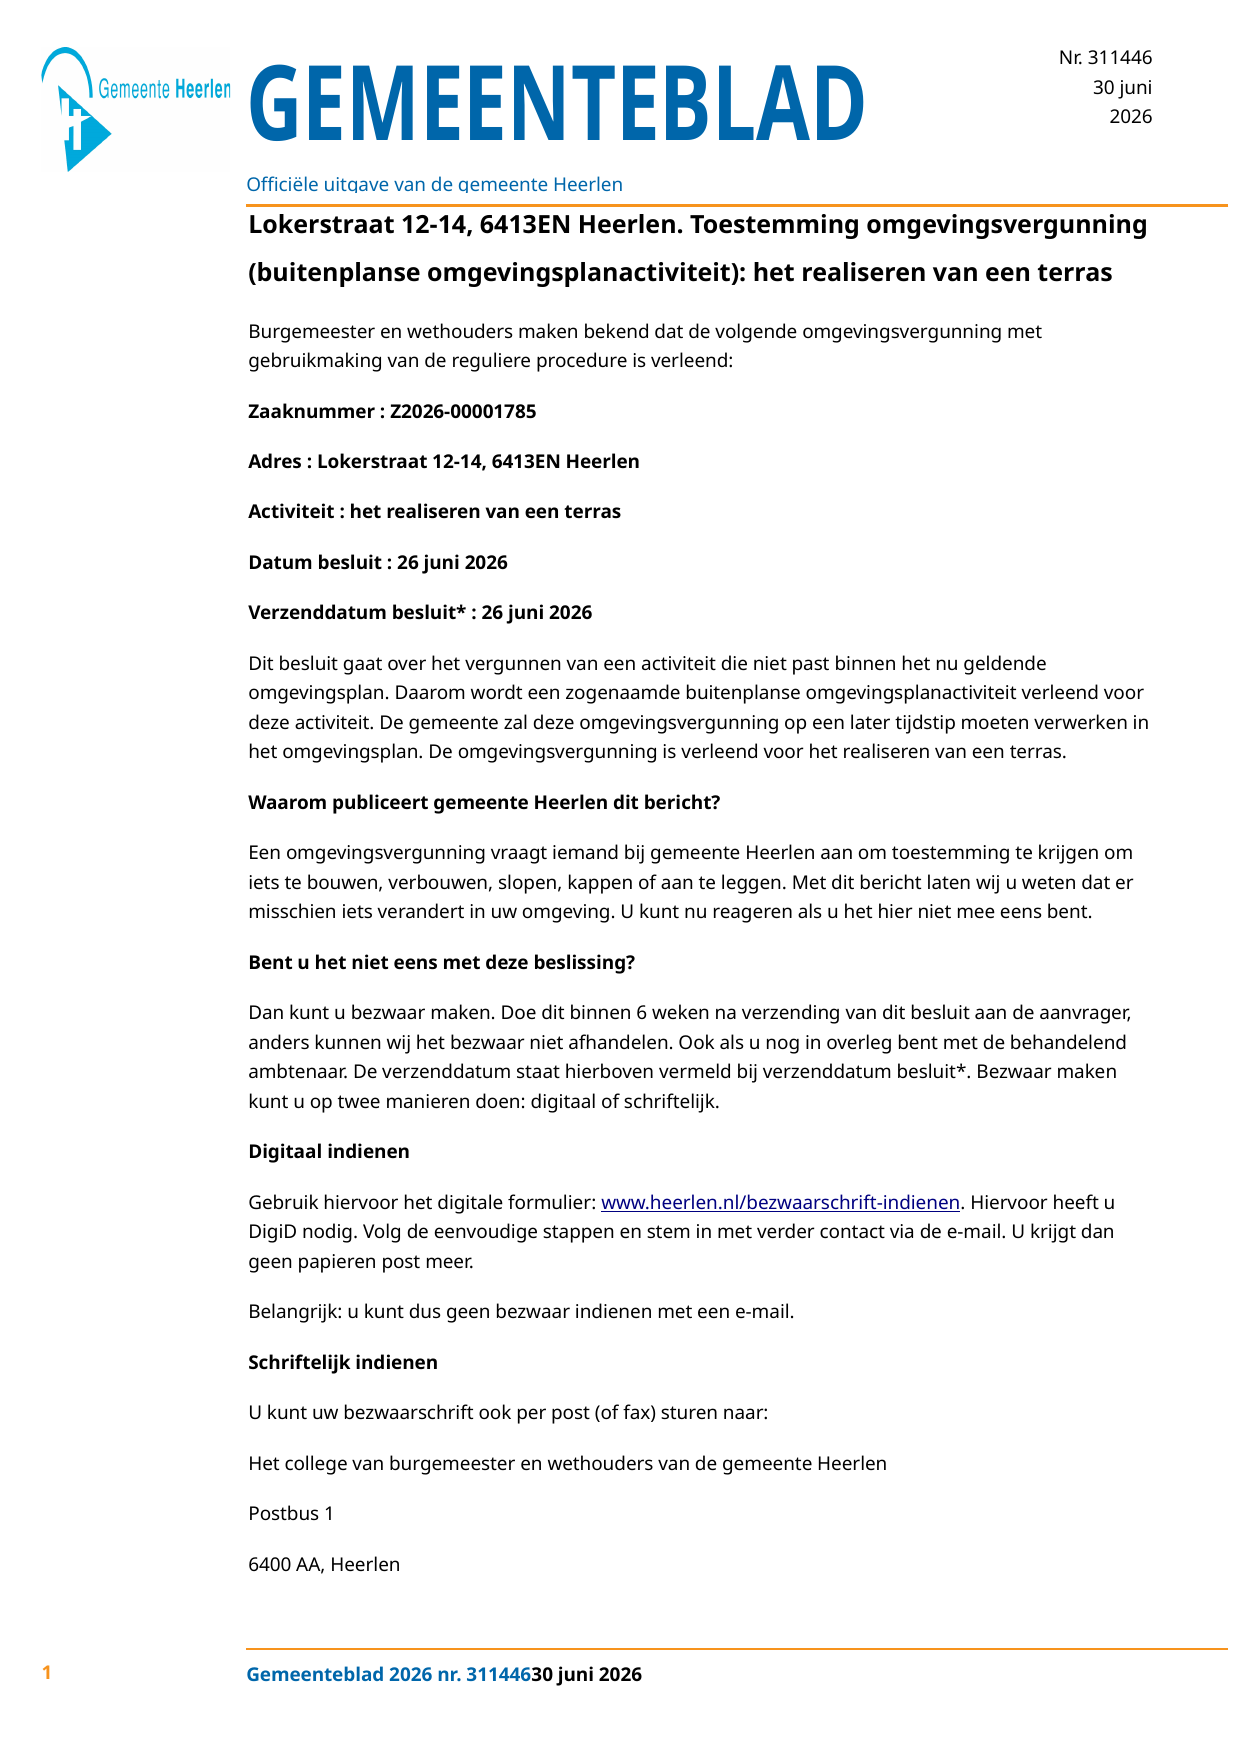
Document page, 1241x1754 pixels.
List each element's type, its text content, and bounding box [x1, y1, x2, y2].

text Een omgevingsvergunning vraagt iemand bij gemeente Heerlen aan om toestemming te krijgen om iets te bouwen, verbouwen, slopen, kappen of aan te leggen. Met dit bericht laten wij u weten dat er misschien iets verandert in uw omgeving. U kunt nu reageren als u het hier niet mee eens bent. [248, 839, 1152, 924]
text Bent u het niet eens met deze beslissing? [248, 949, 1152, 975]
text Belangrijk: u kunt dus geen bezwaar indienen met een e-mail. [248, 1299, 1152, 1324]
picture [41, 47, 231, 172]
text Burgemeester en wethouders maken bekend dat de volgende omgevingsvergunning met gebruikmaking van de reguliere procedure is verleend: [248, 318, 1152, 373]
text U kunt uw bezwaarschrift ook per post (of fax) sturen naar: [248, 1399, 1152, 1425]
text Verzenddatum besluit* : 26 juni 2026 [248, 599, 1152, 625]
text Waarom publiceert gemeente Heerlen dit bericht? [248, 789, 1152, 815]
text Zaaknummer : Z2026-00001785 [248, 398, 1152, 424]
text 6400 AA, Heerlen [248, 1551, 1152, 1577]
text Activiteit : het realiseren van een terras [248, 499, 1152, 524]
picture [41, 47, 59, 70]
text Dit besluit gaat over het vergunnen van een activiteit die niet past binnen het nu geldende omgevingsplan. Daarom wordt een zogenaamde buitenplanse omgevingsplanactiviteit verleend voor deze activiteit. De gemeente zal deze omgevingsvergunning op een later tijdstip moeten verwerken in het omgevingsplan. De omgevingsvergunning is verleend voor het realiseren van een terras. [248, 650, 1152, 764]
text Gebruik hiervoor het digitale formulier: www.heerlen.nl/bezwaarschrift-indienen. Hiervoor heeft u DigiD nodig. Volg de eenvoudige stappen en stem in met verder contact via de e-mail. U krijgt dan geen papieren post meer. [248, 1189, 1152, 1274]
text Datum besluit : 26 juni 2026 [248, 549, 1152, 575]
text Dan kunt u bezwaar maken. Doe dit binnen 6 weken na verzending van dit besluit aan de aanvrager, anders kunnen wij het bezwaar niet afhandelen. Ook als u nog in overleg bent met de behandelend ambtenaar. De verzenddatum staat hierboven vermeld bij verzenddatum besluit*. Bezwaar maken kunt u op twee manieren doen: digitaal of schriftelijk. [248, 999, 1152, 1114]
text Lokerstraat 12-14, 6413EN Heerlen. Toestemming omgevingsvergunning (buitenplanse omgevingsplanactiviteit): het realiseren van een terras [248, 207, 1152, 288]
text Postbus 1 [248, 1500, 1152, 1526]
text Schriftelijk indienen [248, 1349, 1152, 1375]
text Digitaal indienen [248, 1139, 1152, 1164]
text Het college van burgemeester en wethouders van de gemeente Heerlen [248, 1450, 1152, 1476]
text Adres : Lokerstraat 12-14, 6413EN Heerlen [248, 448, 1152, 474]
